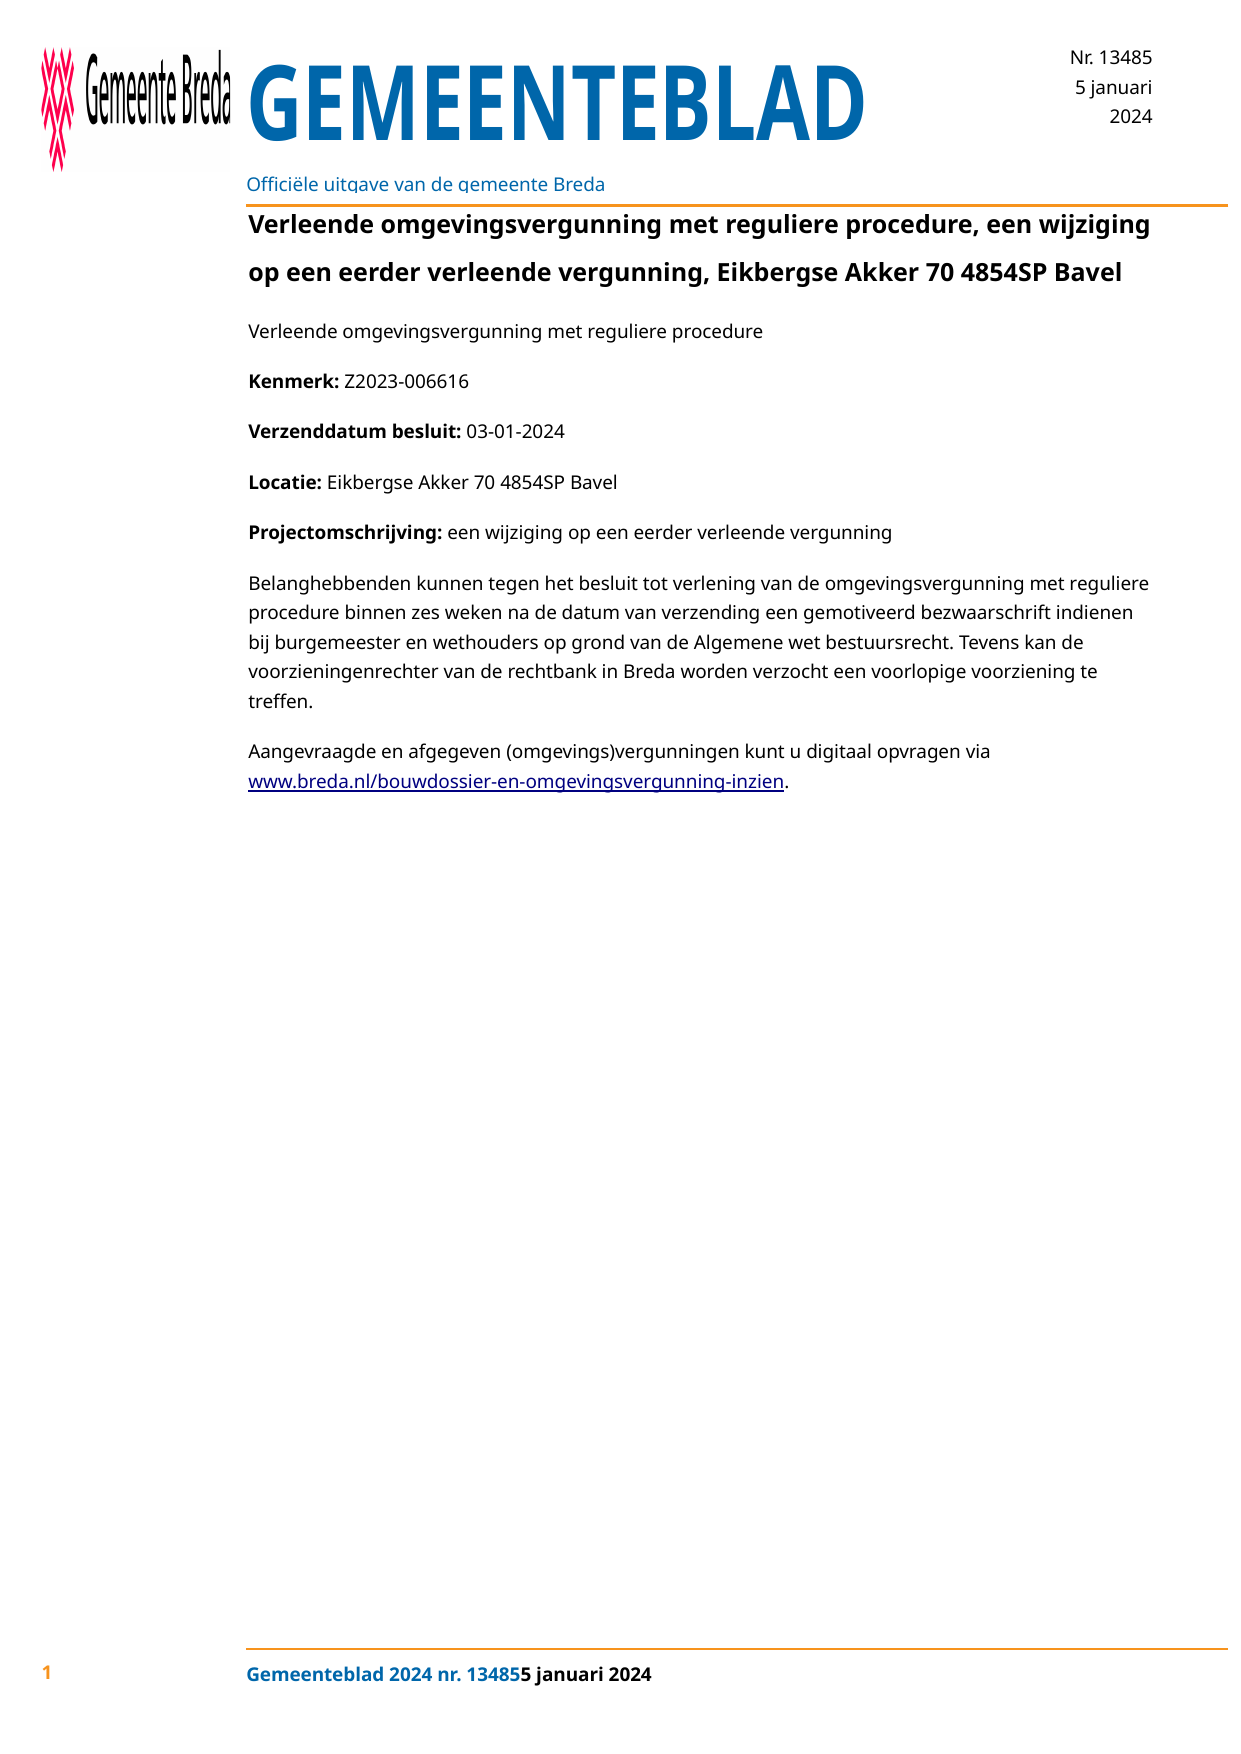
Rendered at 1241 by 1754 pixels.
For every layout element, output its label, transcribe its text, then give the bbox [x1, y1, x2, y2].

text Locatie: Eikbergse Akker 70 4854SP Bavel [248, 469, 1152, 495]
picture [41, 47, 231, 172]
text Aangevraagde en afgegeven (omgevings)vergunningen kunt u digitaal opvragen via www.breda.nl/bouwdossier-en-omgevingsvergunning-inzien. [248, 739, 1152, 794]
text Projectomschrijving: een wijziging op een eerder verleende vergunning [248, 519, 1152, 545]
text Belanghebbenden kunnen tegen het besluit tot verlening van de omgevingsvergunning met reguliere procedure binnen zes weken na de datum van verzending een gemotiveerd bezwaarschrift indienen bij burgemeester en wethouders op grond van de Algemene wet bestuursrecht. Tevens kan de voorzieningenrechter van de rechtbank in Breda worden verzocht een voorlopige voorziening te treffen. [248, 570, 1152, 714]
text Verleende omgevingsvergunning met reguliere procedure [248, 318, 1152, 344]
text Kenmerk: Z2023-006616 [248, 368, 1152, 394]
text Verleende omgevingsvergunning met reguliere procedure, een wijziging op een eerder verleende vergunning, Eikbergse Akker 70 4854SP Bavel [248, 207, 1152, 288]
text Verzenddatum besluit: 03-01-2024 [248, 419, 1152, 444]
